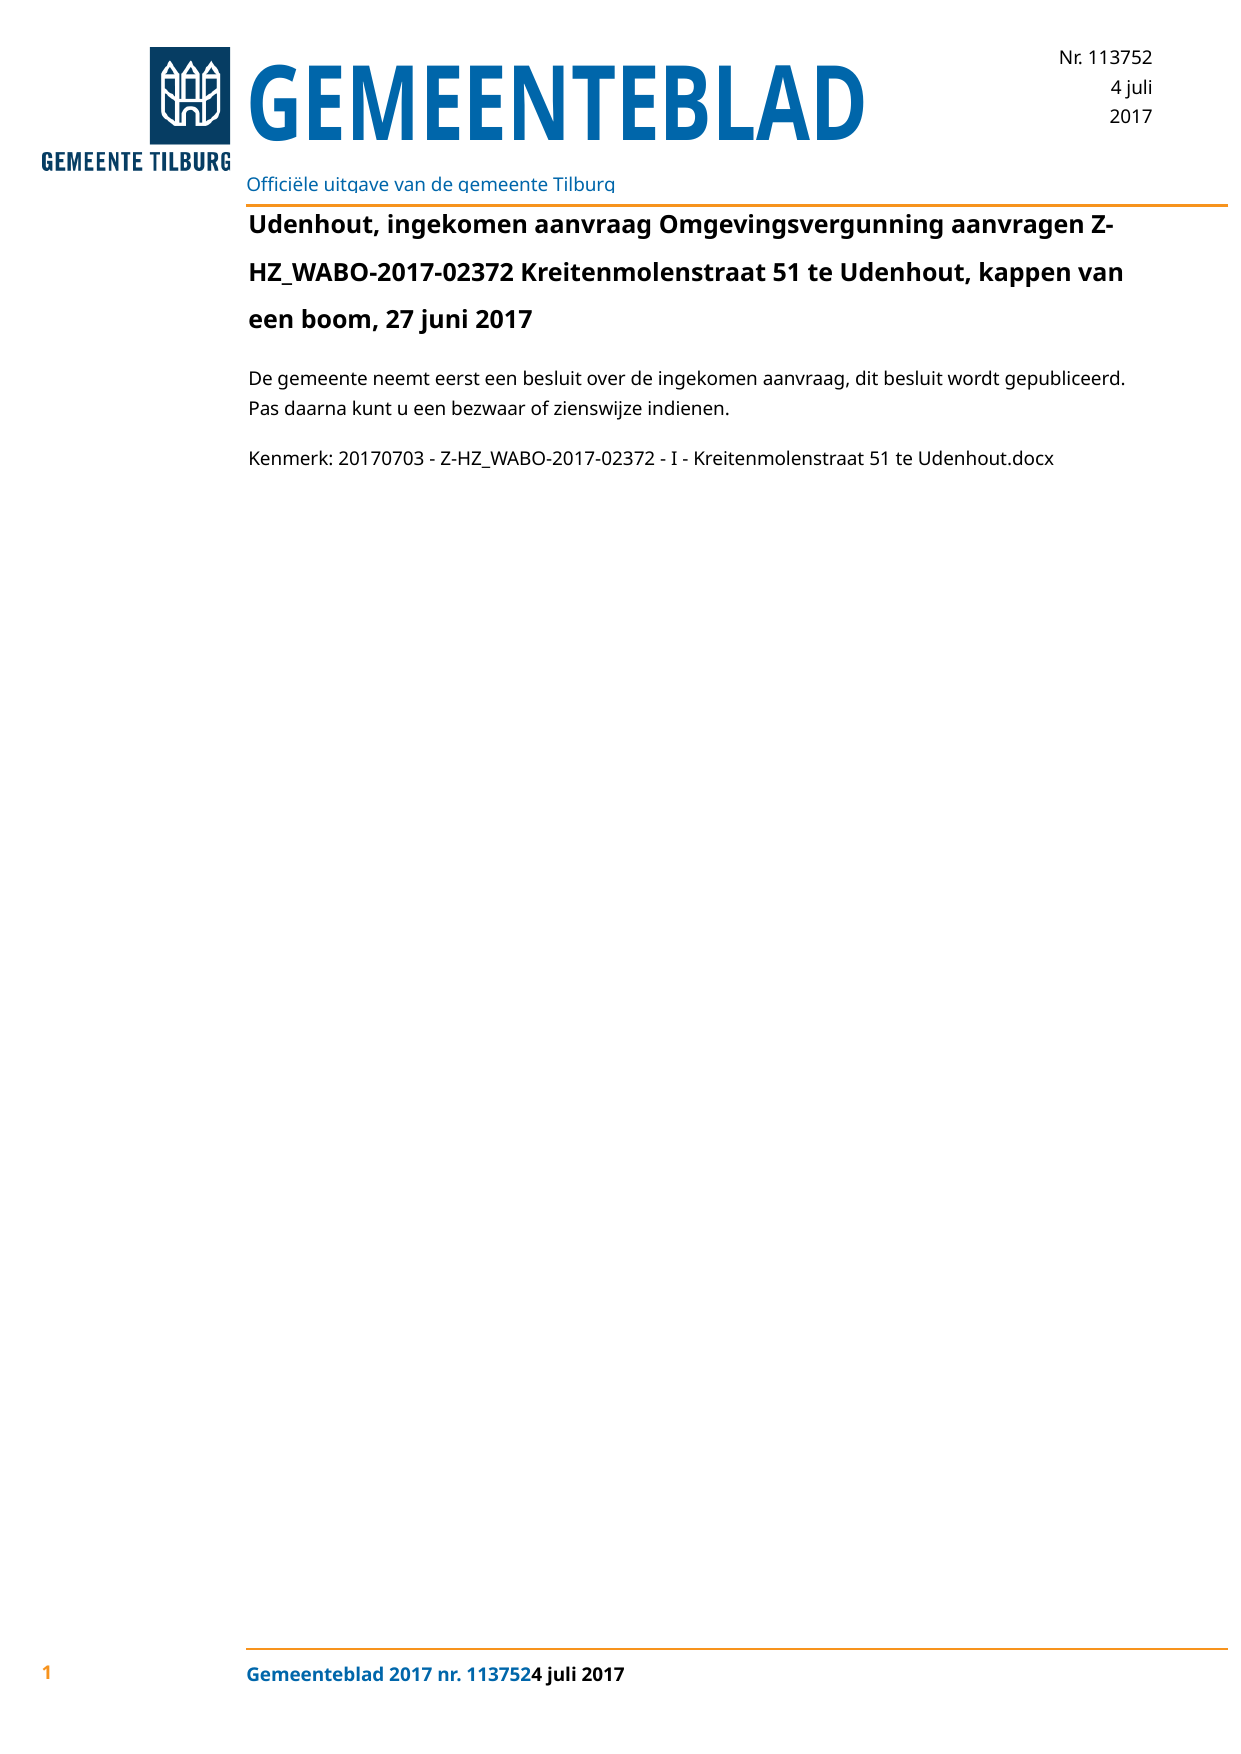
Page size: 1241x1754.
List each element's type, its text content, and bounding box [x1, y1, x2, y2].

text Udenhout, ingekomen aanvraag Omgevingsvergunning aanvragen Z-HZ_WABO-2017-02372 Kreitenmolenstraat 51 te Udenhout, kappen van een boom, 27 juni 2017 [248, 207, 1152, 336]
text De gemeente neemt eerst een besluit over de ingekomen aanvraag, dit besluit wordt gepubliceerd. Pas daarna kunt u een bezwaar of zienswijze indienen. [248, 366, 1152, 421]
text Kenmerk: 20170703 - Z-HZ_WABO-2017-02372 - I - Kreitenmolenstraat 51 te Udenhout.docx [248, 446, 1152, 471]
picture [41, 47, 231, 172]
